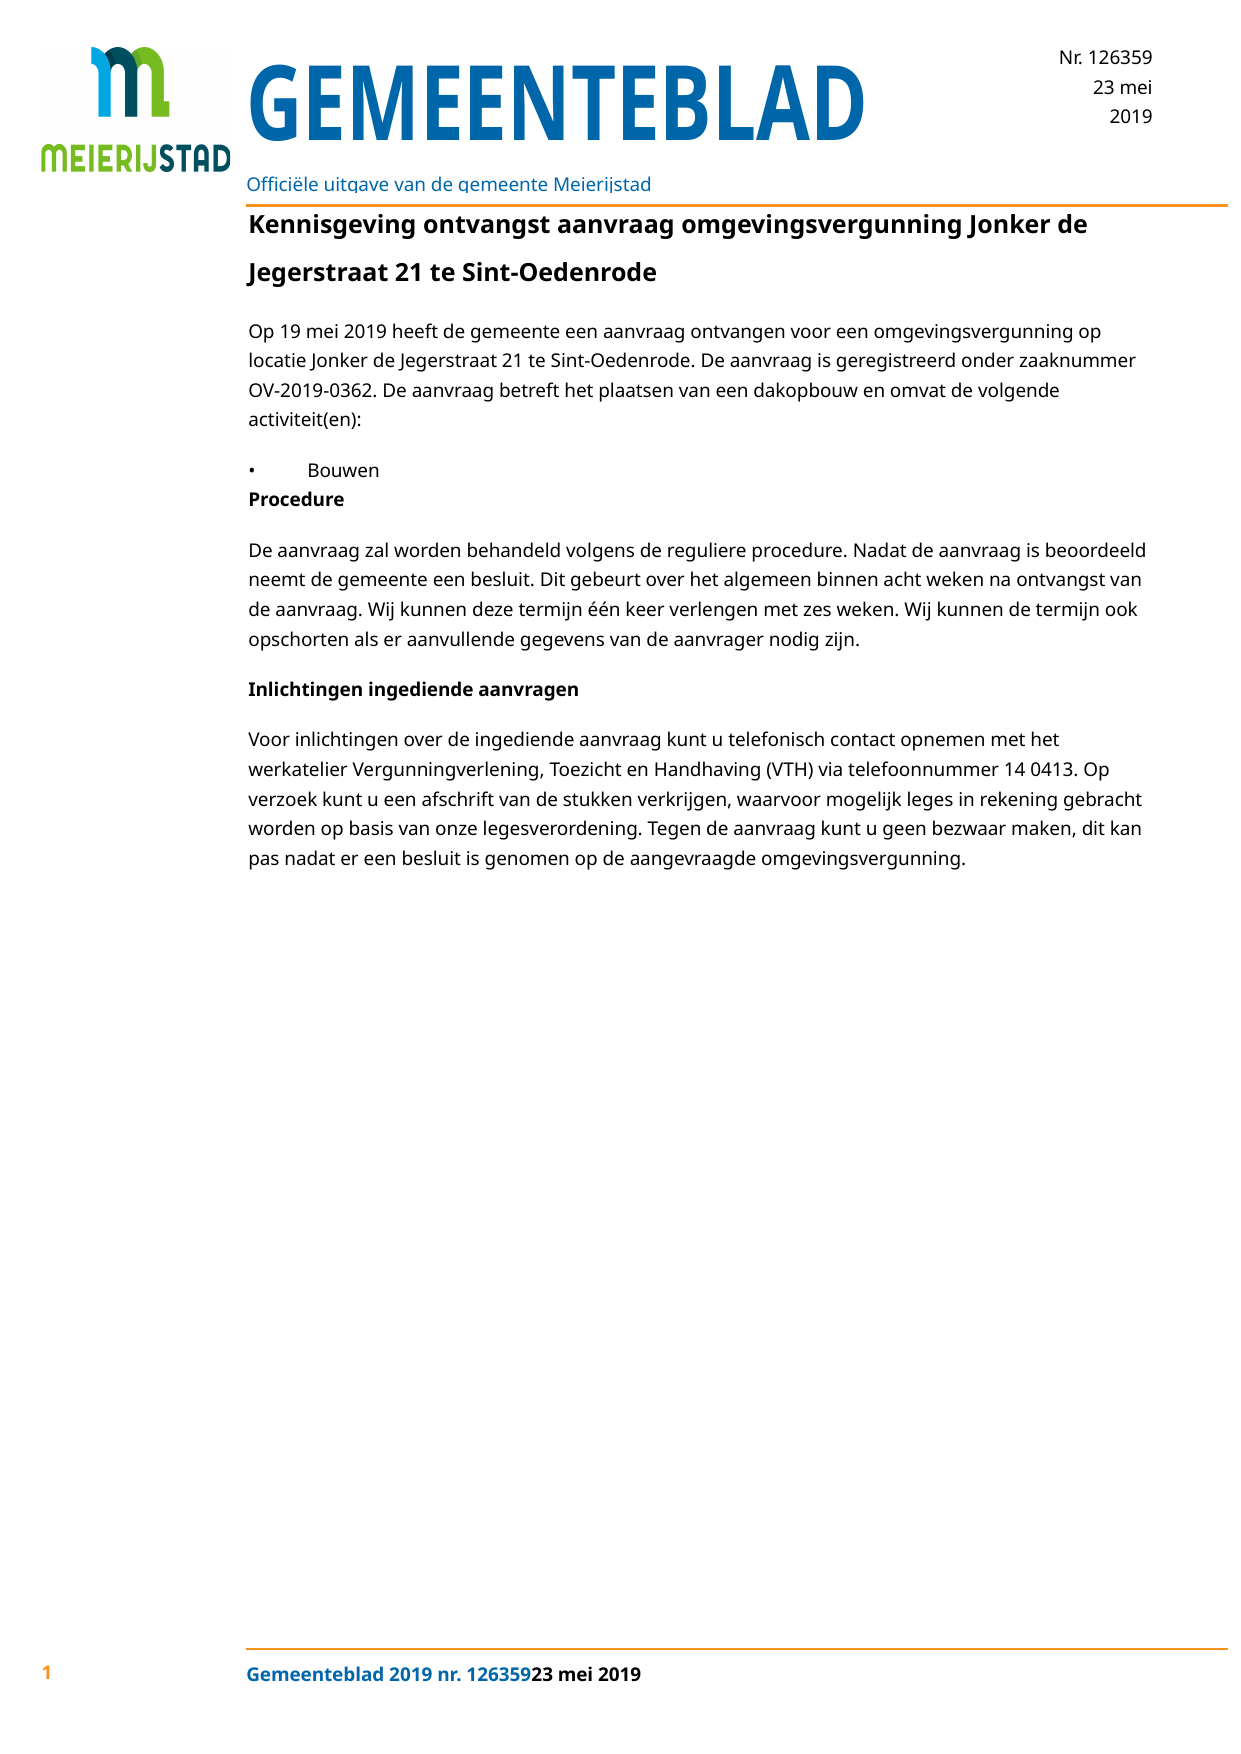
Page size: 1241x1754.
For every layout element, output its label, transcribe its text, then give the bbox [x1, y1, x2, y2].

text Op 19 mei 2019 heeft de gemeente een aanvraag ontvangen voor een omgevingsvergunning op locatie Jonker de Jegerstraat 21 te Sint-Oedenrode. De aanvraag is geregistreerd onder zaaknummer OV-2019-0362. De aanvraag betreft het plaatsen van een dakopbouw en omvat de volgende activiteit(en): [248, 318, 1152, 432]
text De aanvraag zal worden behandeld volgens de reguliere procedure. Nadat de aanvraag is beoordeeld neemt de gemeente een besluit. Dit gebeurt over het algemeen binnen acht weken na ontvangst van de aanvraag. Wij kunnen deze termijn één keer verlengen met zes weken. Wij kunnen de termijn ook opschorten als er aanvullende gegevens van de aanvrager nodig zijn. [248, 537, 1152, 652]
text Voor inlichtingen over de ingediende aanvraag kunt u telefonisch contact opnemen met het werkatelier Vergunningverlening, Toezicht en Handhaving (VTH) via telefoonnummer 14 0413. Op verzoek kunt u een afschrift van de stukken verkrijgen, waarvoor mogelijk leges in rekening gebracht worden op basis van onze legesverordening. Tegen de aanvraag kunt u geen bezwaar maken, dit kan pas nadat er een besluit is genomen op de aangevraagde omgevingsvergunning. [248, 727, 1152, 871]
text Kennisgeving ontvangst aanvraag omgevingsvergunning Jonker de Jegerstraat 21 te Sint-Oedenrode [248, 207, 1152, 288]
list Bouwen [248, 457, 1152, 483]
text Inlichtingen ingediende aanvragen [248, 676, 1152, 702]
picture [41, 47, 231, 172]
text Procedure [248, 487, 1152, 512]
